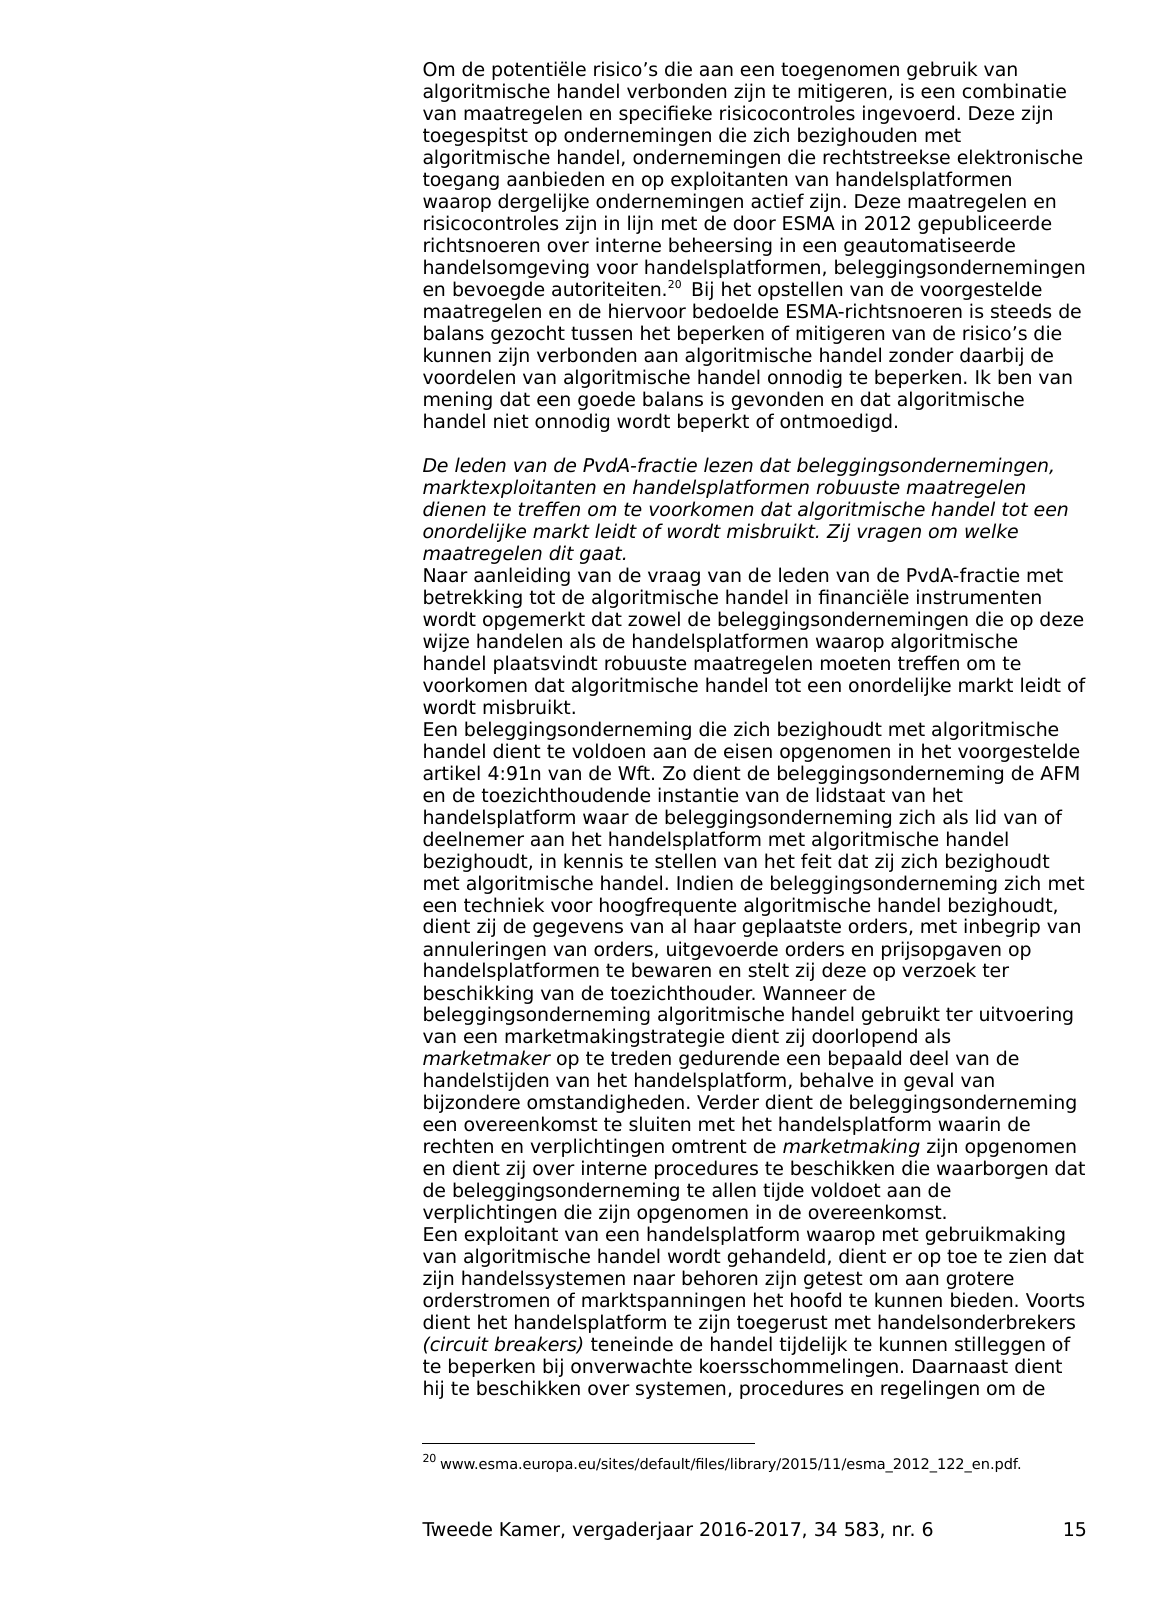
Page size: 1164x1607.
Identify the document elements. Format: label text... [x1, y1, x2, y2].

text De leden van de PvdA-fractie lezen dat beleggingsondernemingen, marktexploitanten en handelsplatformen robuuste maatregelen dienen te treffen om te voorkomen dat algoritmische handel tot een onordelijke markt leidt of wordt misbruikt. Zij vragen om welke maatregelen dit gaat. [422, 455, 1087, 565]
text Een beleggingsonderneming die zich bezighoudt met algoritmische handel dient te voldoen aan de eisen opgenomen in het voorgestelde artikel 4:91n van de Wft. Zo dient de beleggingsonderneming de AFM en de toezichthoudende instantie van de lidstaat van het handelsplatform waar de beleggingsonderneming zich als lid van of deelnemer aan het handelsplatform met algoritmische handel bezighoudt, in kennis te stellen van het feit dat zij zich bezighoudt met algoritmische handel. Indien de beleggingsonderneming zich met een techniek voor hoogfrequente algoritmische handel bezighoudt, dient zij de gegevens van al haar geplaatste orders, met inbegrip van annuleringen van orders, uitgevoerde orders en prijsopgaven op handelsplatformen te bewaren en stelt zij deze op verzoek ter beschikking van de toezichthouder. Wanneer de beleggingsonderneming algoritmische handel gebruikt ter uitvoering van een marketmakingstrategie dient zij doorlopend als marketmaker op te treden gedurende een bepaald deel van de handelstijden van het handelsplatform, behalve in geval van bijzondere omstandigheden. Verder dient de beleggingsonderneming een overeenkomst te sluiten met het handelsplatform waarin de rechten en verplichtingen omtrent de marketmaking zijn opgenomen en dient zij over interne procedures te beschikken die waarborgen dat de beleggingsonderneming te allen tijde voldoet aan de verplichtingen die zijn opgenomen in de overeenkomst. [422, 719, 1087, 1224]
text Een exploitant van een handelsplatform waarop met gebruikmaking van algoritmische handel wordt gehandeld, dient er op toe te zien dat zijn handelssystemen naar behoren zijn getest om aan grotere orderstromen of marktspanningen het hoofd te kunnen bieden. Voorts dient het handelsplatform te zijn toegerust met handelsonderbrekers (circuit breakers) teneinde de handel tijdelijk te kunnen stilleggen of te beperken bij onverwachte koersschommelingen. Daarnaast dient hij te beschikken over systemen, procedures en regelingen om de [422, 1224, 1087, 1400]
text www.esma.europa.eu/sites/default/files/library/2015/11/esma_2012_122_en.pdf. [422, 1452, 1087, 1474]
text Naar aanleiding van de vraag van de leden van de PvdA-fractie met betrekking tot de algoritmische handel in financiële instrumenten wordt opgemerkt dat zowel de beleggingsondernemingen die op deze wijze handelen als de handelsplatformen waarop algoritmische handel plaatsvindt robuuste maatregelen moeten treffen om te voorkomen dat algoritmische handel tot een onordelijke markt leidt of wordt misbruikt. [422, 565, 1087, 719]
text Om de potentiële risico’s die aan een toegenomen gebruik van algoritmische handel verbonden zijn te mitigeren, is een combinatie van maatregelen en specifieke risicocontroles ingevoerd. Deze zijn toegespitst op ondernemingen die zich bezighouden met algoritmische handel, ondernemingen die rechtstreekse elektronische toegang aanbieden en op exploitanten van handelsplatformen waarop dergelijke ondernemingen actief zijn. Deze maatregelen en risicocontroles zijn in lijn met de door ESMA in 2012 gepubliceerde richtsnoeren over interne beheersing in een geautomatiseerde handelsomgeving voor handelsplatformen, beleggingsondernemingen en bevoegde autoriteiten. Bij het opstellen van de voorgestelde maatregelen en de hiervoor bedoelde ESMA-richtsnoeren is steeds de balans gezocht tussen het beperken of mitigeren van de risico’s die kunnen zijn verbonden aan algoritmische handel zonder daarbij de voordelen van algoritmische handel onnodig te beperken. Ik ben van mening dat een goede balans is gevonden en dat algoritmische handel niet onnodig wordt beperkt of ontmoedigd. [422, 59, 1087, 433]
